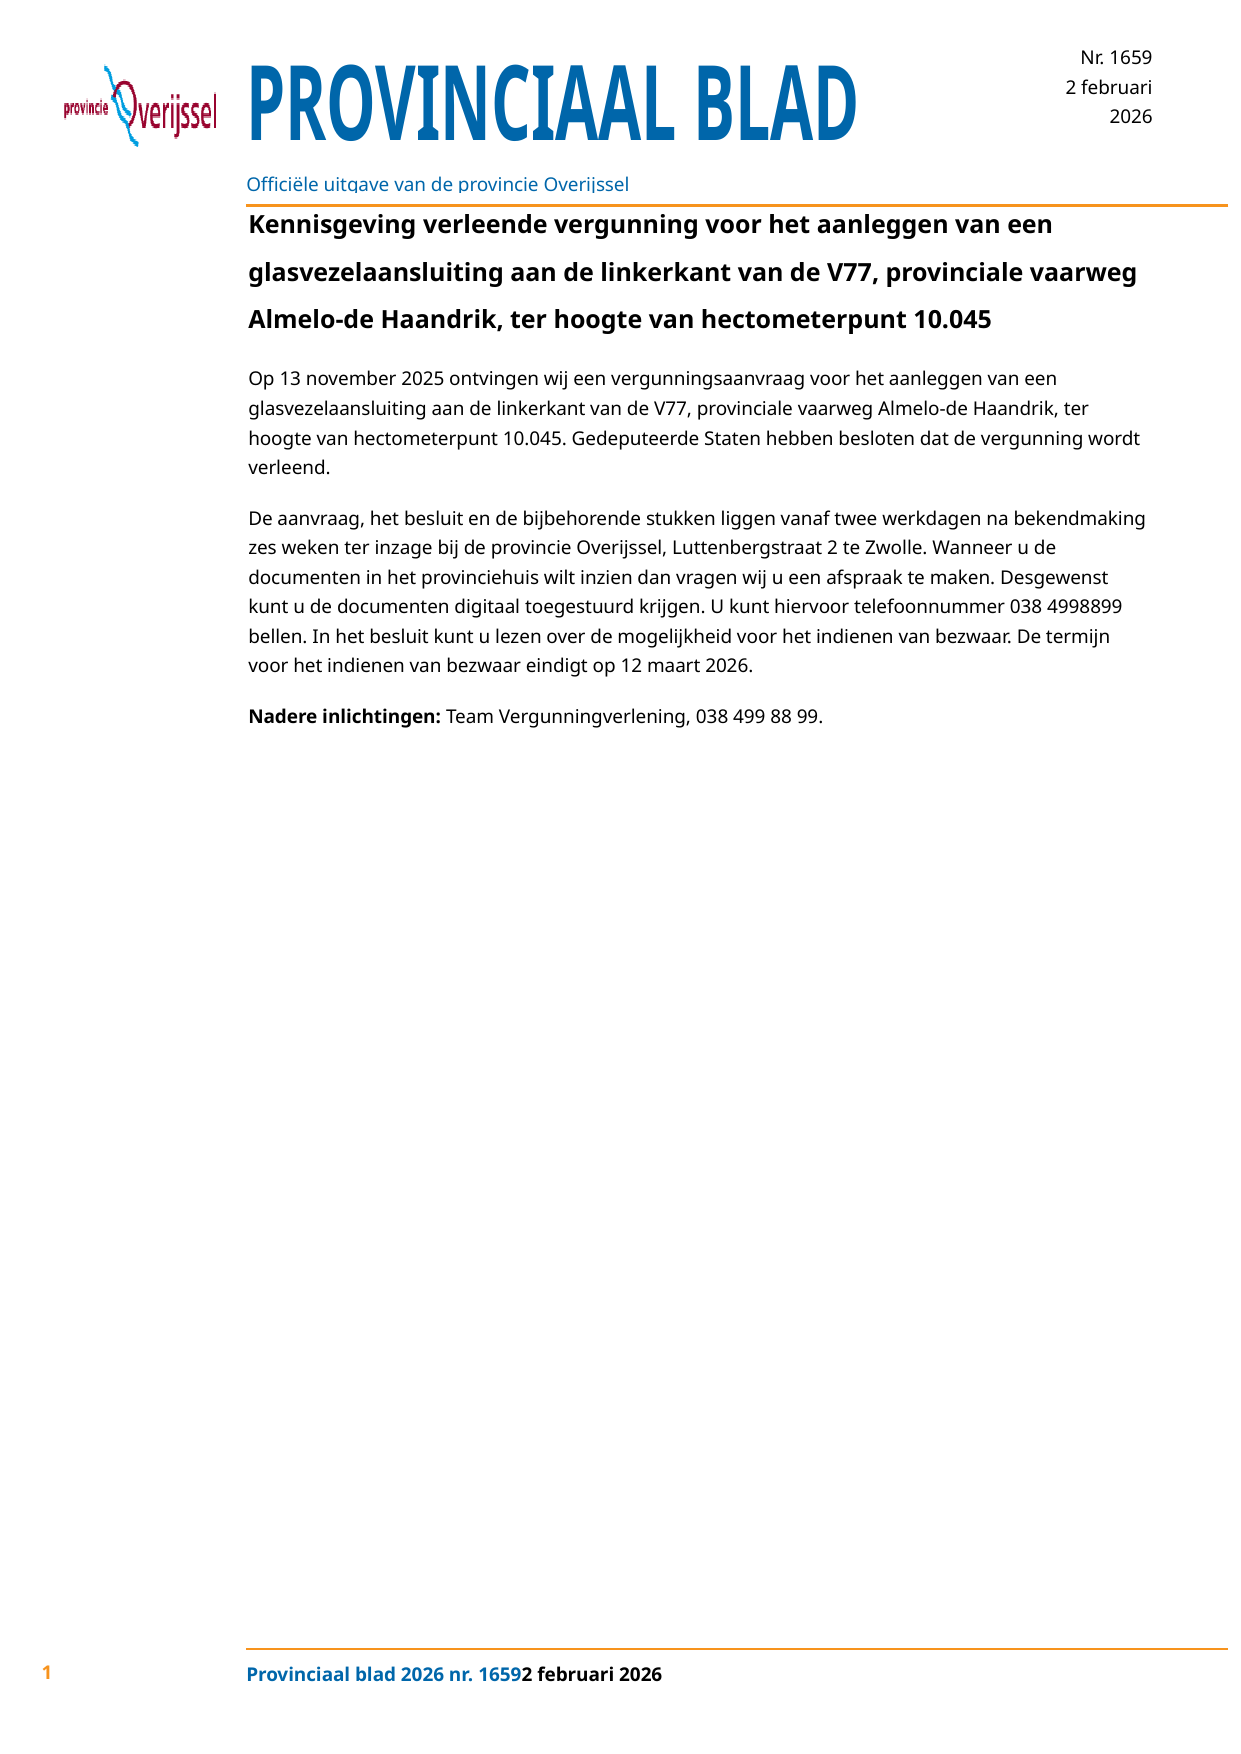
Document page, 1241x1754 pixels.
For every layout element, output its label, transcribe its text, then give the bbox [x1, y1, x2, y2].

text Kennisgeving verleende vergunning voor het aanleggen van een glasvezelaansluiting aan de linkerkant van de V77, provinciale vaarweg Almelo-de Haandrik, ter hoogte van hectometerpunt 10.045 [248, 207, 1152, 336]
text Nadere inlichtingen: Team Vergunningverlening, 038 499 88 99. [248, 703, 1152, 729]
picture [41, 47, 231, 172]
text De aanvraag, het besluit en de bijbehorende stukken liggen vanaf twee werkdagen na bekendmaking zes weken ter inzage bij de provincie Overijssel, Luttenbergstraat 2 te Zwolle. Wanneer u de documenten in het provinciehuis wilt inzien dan vragen wij u een afspraak te maken. Desgewenst kunt u de documenten digitaal toegestuurd krijgen. U kunt hiervoor telefoonnummer 038 4998899 bellen. In het besluit kunt u lezen over de mogelijkheid voor het indienen van bezwaar. De termijn voor het indienen van bezwaar eindigt op 12 maart 2026. [248, 505, 1152, 678]
text Op 13 november 2025 ontvingen wij een vergunningsaanvraag voor het aanleggen van een glasvezelaansluiting aan de linkerkant van de V77, provinciale vaarweg Almelo-de Haandrik, ter hoogte van hectometerpunt 10.045. Gedeputeerde Staten hebben besloten dat de vergunning wordt verleend. [248, 366, 1152, 480]
